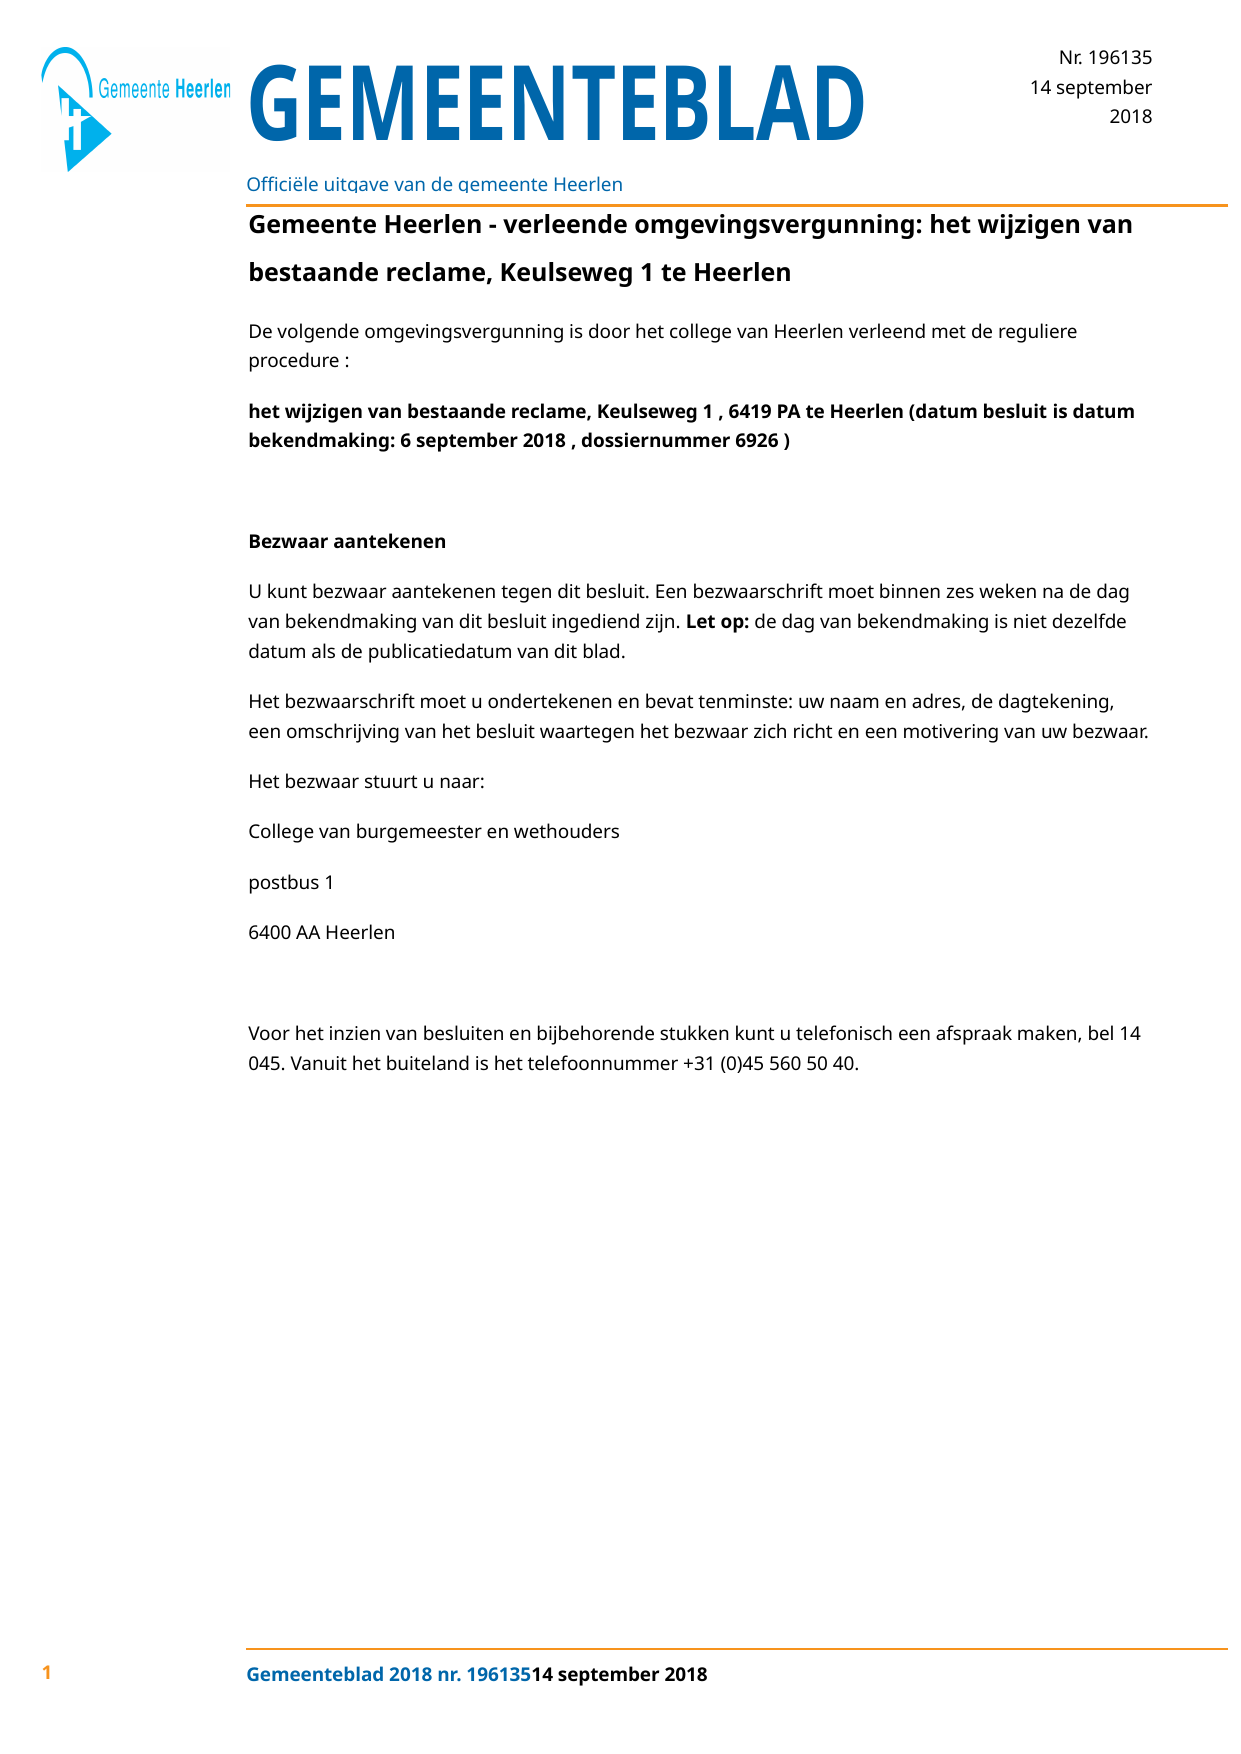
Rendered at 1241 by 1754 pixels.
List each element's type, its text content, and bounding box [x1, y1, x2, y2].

text Gemeente Heerlen - verleende omgevingsvergunning: het wijzigen van bestaande reclame, Keulseweg 1 te Heerlen [248, 207, 1152, 288]
text postbus 1 [248, 869, 1152, 895]
text Het bezwaar stuurt u naar: [248, 768, 1152, 794]
text het wijzigen van bestaande reclame, Keulseweg 1 , 6419 PA te Heerlen (datum besluit is datum bekendmaking: 6 september 2018 , dossiernummer 6926 ) [248, 398, 1152, 453]
picture [41, 47, 231, 172]
text Voor het inzien van besluiten en bijbehorende stukken kunt u telefonisch een afspraak maken, bel 14 045. Vanuit het buiteland is het telefoonnummer +31 (0)45 560 50 40. [248, 1020, 1152, 1076]
picture [41, 47, 58, 70]
text De volgende omgevingsvergunning is door het college van Heerlen verleend met de reguliere procedure : [248, 318, 1152, 373]
text College van burgemeester en wethouders [248, 819, 1152, 844]
text U kunt bezwaar aantekenen tegen dit besluit. Een bezwaarschrift moet binnen zes weken na de dag van bekendmaking van dit besluit ingediend zijn. Let op: de dag van bekendmaking is niet dezelfde datum als de publicatiedatum van dit blad. [248, 579, 1152, 664]
text 6400 AA Heerlen [248, 919, 1152, 945]
text Bezwaar aantekenen [248, 528, 1152, 554]
text Het bezwaarschrift moet u ondertekenen en bevat tenminste: uw naam en adres, de dagtekening, een omschrijving van het besluit waartegen het bezwaar zich richt en een motivering van uw bezwaar. [248, 688, 1152, 744]
